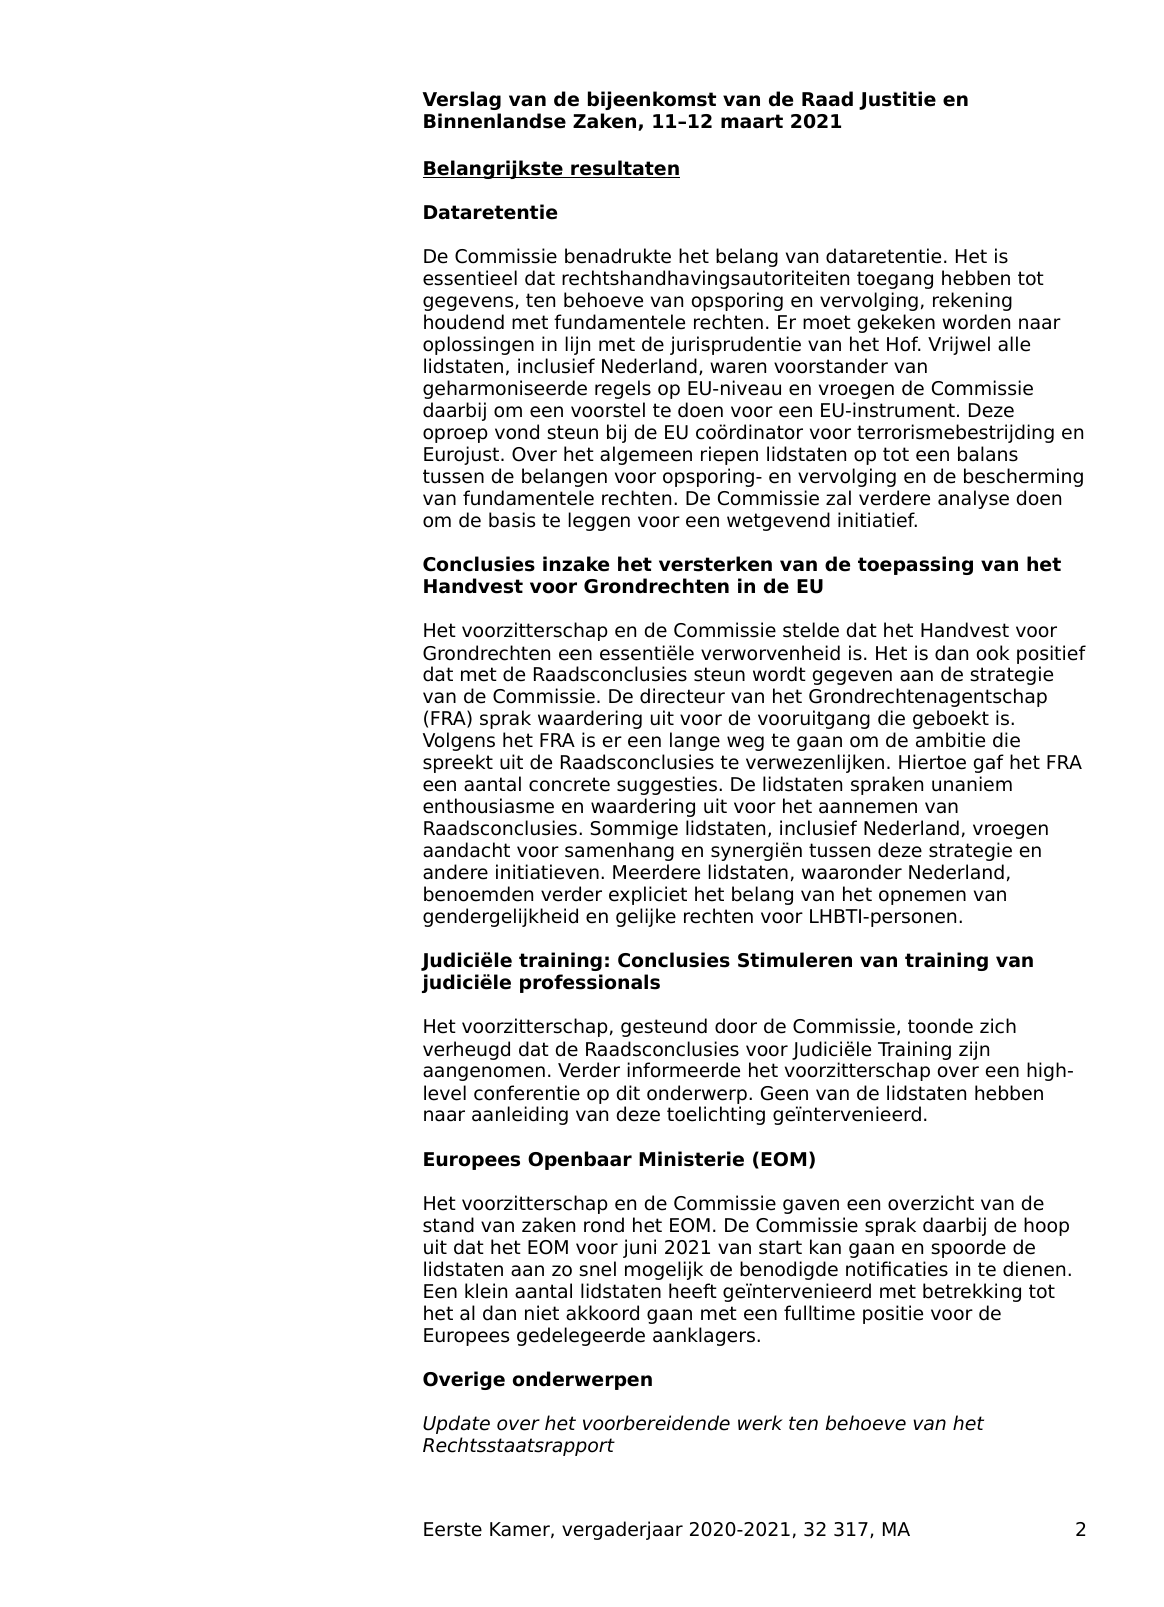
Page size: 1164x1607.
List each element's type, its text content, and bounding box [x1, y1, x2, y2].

text Het voorzitterschap en de Commissie stelde dat het Handvest voor Grondrechten een essentiële verworvenheid is. Het is dan ook positief dat met de Raadsconclusies steun wordt gegeven aan de strategie van de Commissie. De directeur van het Grondrechtenagentschap (FRA) sprak waardering uit voor de vooruitgang die geboekt is. Volgens het FRA is er een lange weg te gaan om de ambitie die spreekt uit de Raadsconclusies te verwezenlijken. Hiertoe gaf het FRA een aantal concrete suggesties. De lidstaten spraken unaniem enthousiasme en waardering uit voor het aannemen van Raadsconclusies. Sommige lidstaten, inclusief Nederland, vroegen aandacht voor samenhang en synergiën tussen deze strategie en andere initiatieven. Meerdere lidstaten, waaronder Nederland, benoemden verder expliciet het belang van het opnemen van gendergelijkheid en gelijke rechten voor LHBTI-personen. [422, 620, 1087, 928]
subtitle Conclusies inzake het versterken van de toepassing van het Handvest voor Grondrechten in de EU [422, 554, 1087, 598]
text Update over het voorbereidende werk ten behoeve van het Rechtsstaatsrapport [422, 1413, 1087, 1457]
subtitle Europees Openbaar Ministerie (EOM) [422, 1148, 1087, 1171]
text Het voorzitterschap, gesteund door de Commissie, toonde zich verheugd dat de Raadsconclusies voor Judiciële Training zijn aangenomen. Verder informeerde het voorzitterschap over een high-level conferentie op dit onderwerp. Geen van de lidstaten hebben naar aanleiding van deze toelichting geïntervenieerd. [422, 1016, 1087, 1126]
subtitle Dataretentie [422, 202, 1087, 224]
subtitle Belangrijkste resultaten [422, 158, 1087, 180]
text De Commissie benadrukte het belang van dataretentie. Het is essentieel dat rechtshandhavingsautoriteiten toegang hebben tot gegevens, ten behoeve van opsporing en vervolging, rekening houdend met fundamentele rechten. Er moet gekeken worden naar oplossingen in lijn met de jurisprudentie van het Hof. Vrijwel alle lidstaten, inclusief Nederland, waren voorstander van geharmoniseerde regels op EU-niveau en vroegen de Commissie daarbij om een voorstel te doen voor een EU-instrument. Deze oproep vond steun bij de EU coördinator voor terrorismebestrijding en Eurojust. Over het algemeen riepen lidstaten op tot een balans tussen de belangen voor opsporing- en vervolging en de bescherming van fundamentele rechten. De Commissie zal verdere analyse doen om de basis te leggen voor een wetgevend initiatief. [422, 246, 1087, 532]
text Het voorzitterschap en de Commissie gaven een overzicht van de stand van zaken rond het EOM. De Commissie sprak daarbij de hoop uit dat het EOM voor juni 2021 van start kan gaan en spoorde de lidstaten aan zo snel mogelijk de benodigde notificaties in te dienen. Een klein aantal lidstaten heeft geïntervenieerd met betrekking tot het al dan niet akkoord gaan met een fulltime positie voor de Europees gedelegeerde aanklagers. [422, 1193, 1087, 1347]
subtitle Verslag van de bijeenkomst van de Raad Justitie en Binnenlandse Zaken, 11–12 maart 2021 [422, 89, 1087, 133]
subtitle Overige onderwerpen [422, 1369, 1087, 1391]
subtitle Judiciële training: Conclusies Stimuleren van training van judiciële professionals [422, 950, 1087, 994]
